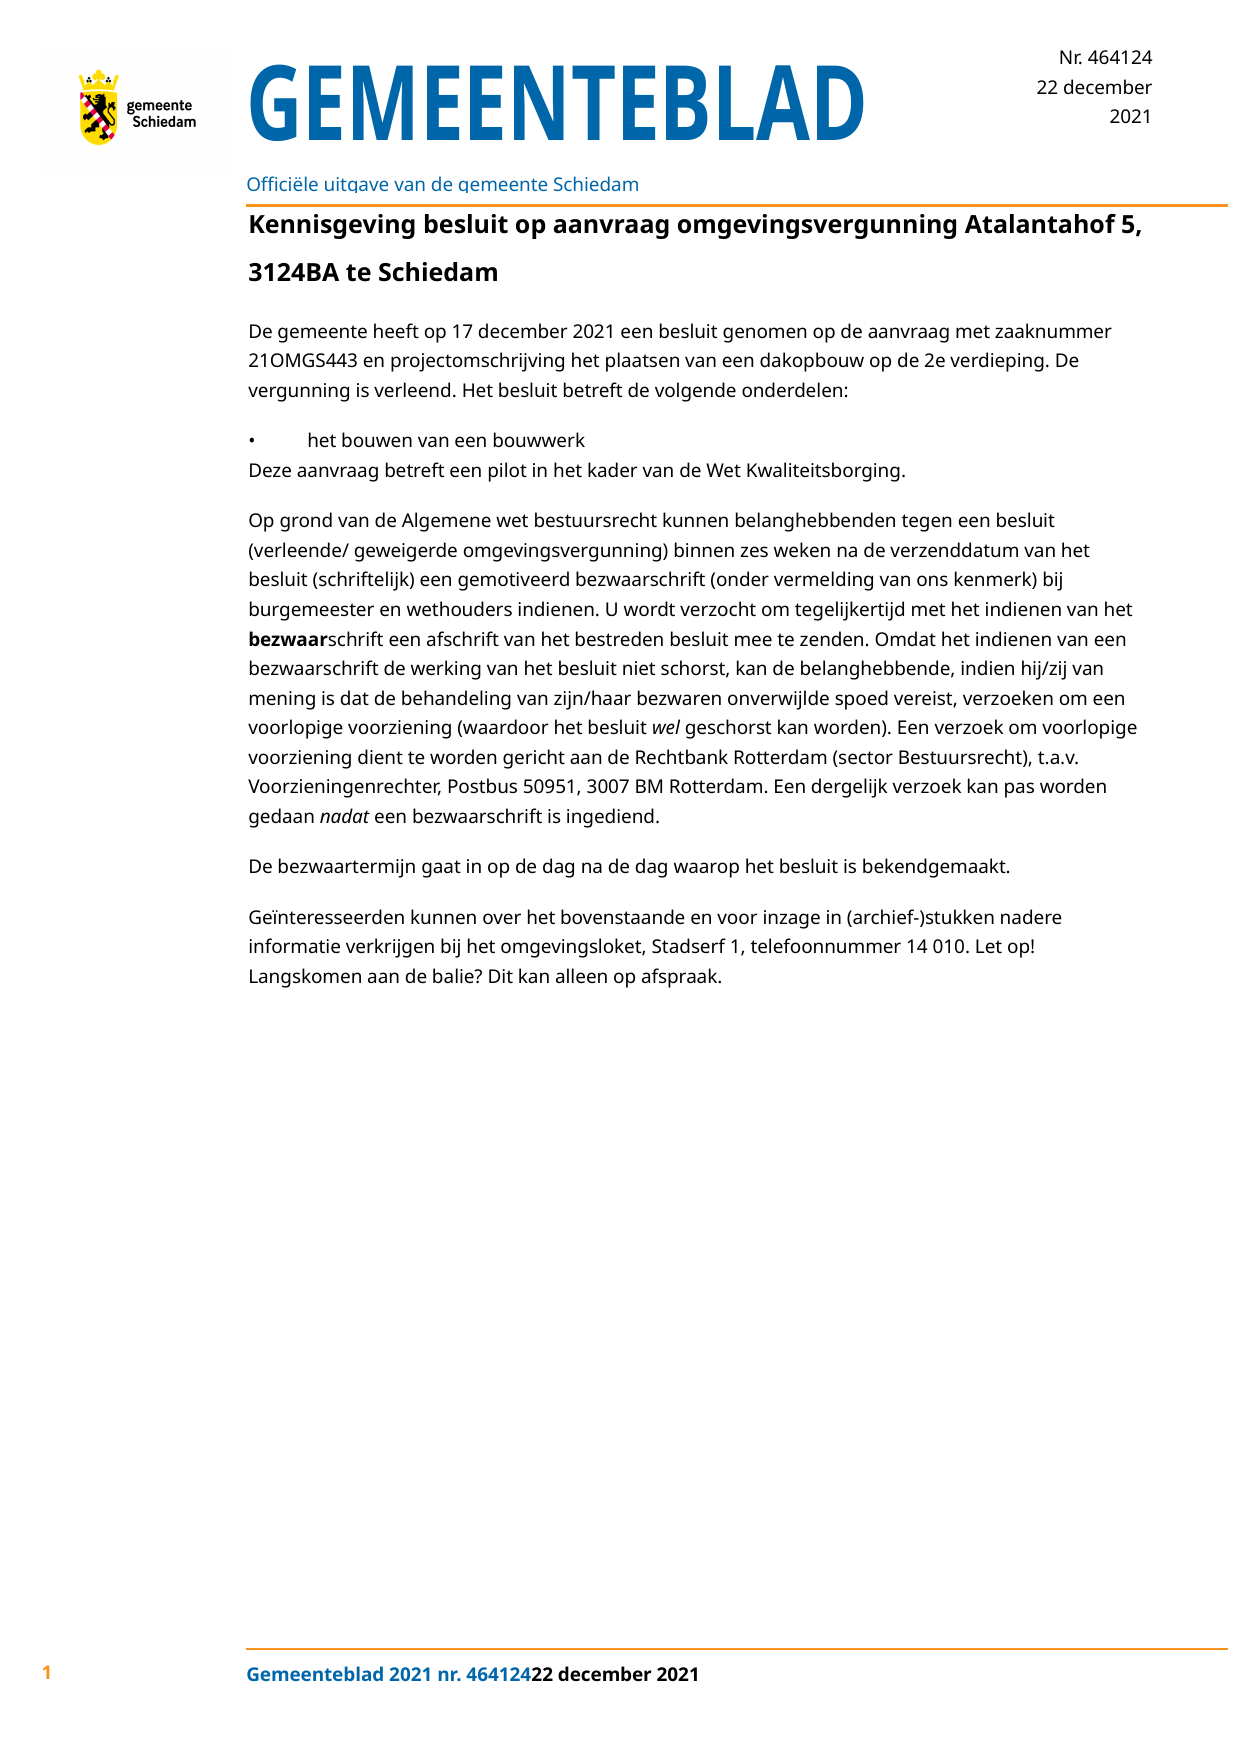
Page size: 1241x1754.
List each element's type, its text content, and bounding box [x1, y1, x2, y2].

text Kennisgeving besluit op aanvraag omgevingsvergunning Atalantahof 5, 3124BA te Schiedam [248, 207, 1152, 288]
picture [41, 47, 231, 172]
text Deze aanvraag betreft een pilot in het kader van de Wet Kwaliteitsborging. [248, 457, 1152, 483]
list het bouwen van een bouwwerk [248, 427, 1152, 453]
text Geïnteresseerden kunnen over het bovenstaande en voor inzage in (archief-)stukken nadere informatie verkrijgen bij het omgevingsloket, Stadserf 1, telefoonnummer 14 010. Let op! Langskomen aan de balie? Dit kan alleen op afspraak. [248, 904, 1152, 989]
text De gemeente heeft op 17 december 2021 een besluit genomen op de aanvraag met zaaknummer 21OMGS443 en projectomschrijving het plaatsen van een dakopbouw op de 2e verdieping. De vergunning is verleend. Het besluit betreft de volgende onderdelen: [248, 318, 1152, 403]
text Op grond van de Algemene wet bestuursrecht kunnen belanghebbenden tegen een besluit (verleende/ geweigerde omgevingsvergunning) binnen zes weken na de verzenddatum van het besluit (schriftelijk) een gemotiveerd bezwaarschrift (onder vermelding van ons kenmerk) bij burgemeester en wethouders indienen. U wordt verzocht om tegelijkertijd met het indienen van het bezwaarschrift een afschrift van het bestreden besluit mee te zenden. Omdat het indienen van een bezwaarschrift de werking van het besluit niet schorst, kan de belanghebbende, indien hij/zij van mening is dat de behandeling van zijn/haar bezwaren onverwijlde spoed vereist, verzoeken om een voorlopige voorziening (waardoor het besluit wel geschorst kan worden). Een verzoek om voorlopige voorziening dient te worden gericht aan de Rechtbank Rotterdam (sector Bestuursrecht), t.a.v. Voorzieningenrechter, Postbus 50951, 3007 BM Rotterdam. Een dergelijk verzoek kan pas worden gedaan nadat een bezwaarschrift is ingediend. [248, 507, 1152, 829]
text De bezwaartermijn gaat in op de dag na de dag waarop het besluit is bekendgemaakt. [248, 854, 1152, 879]
